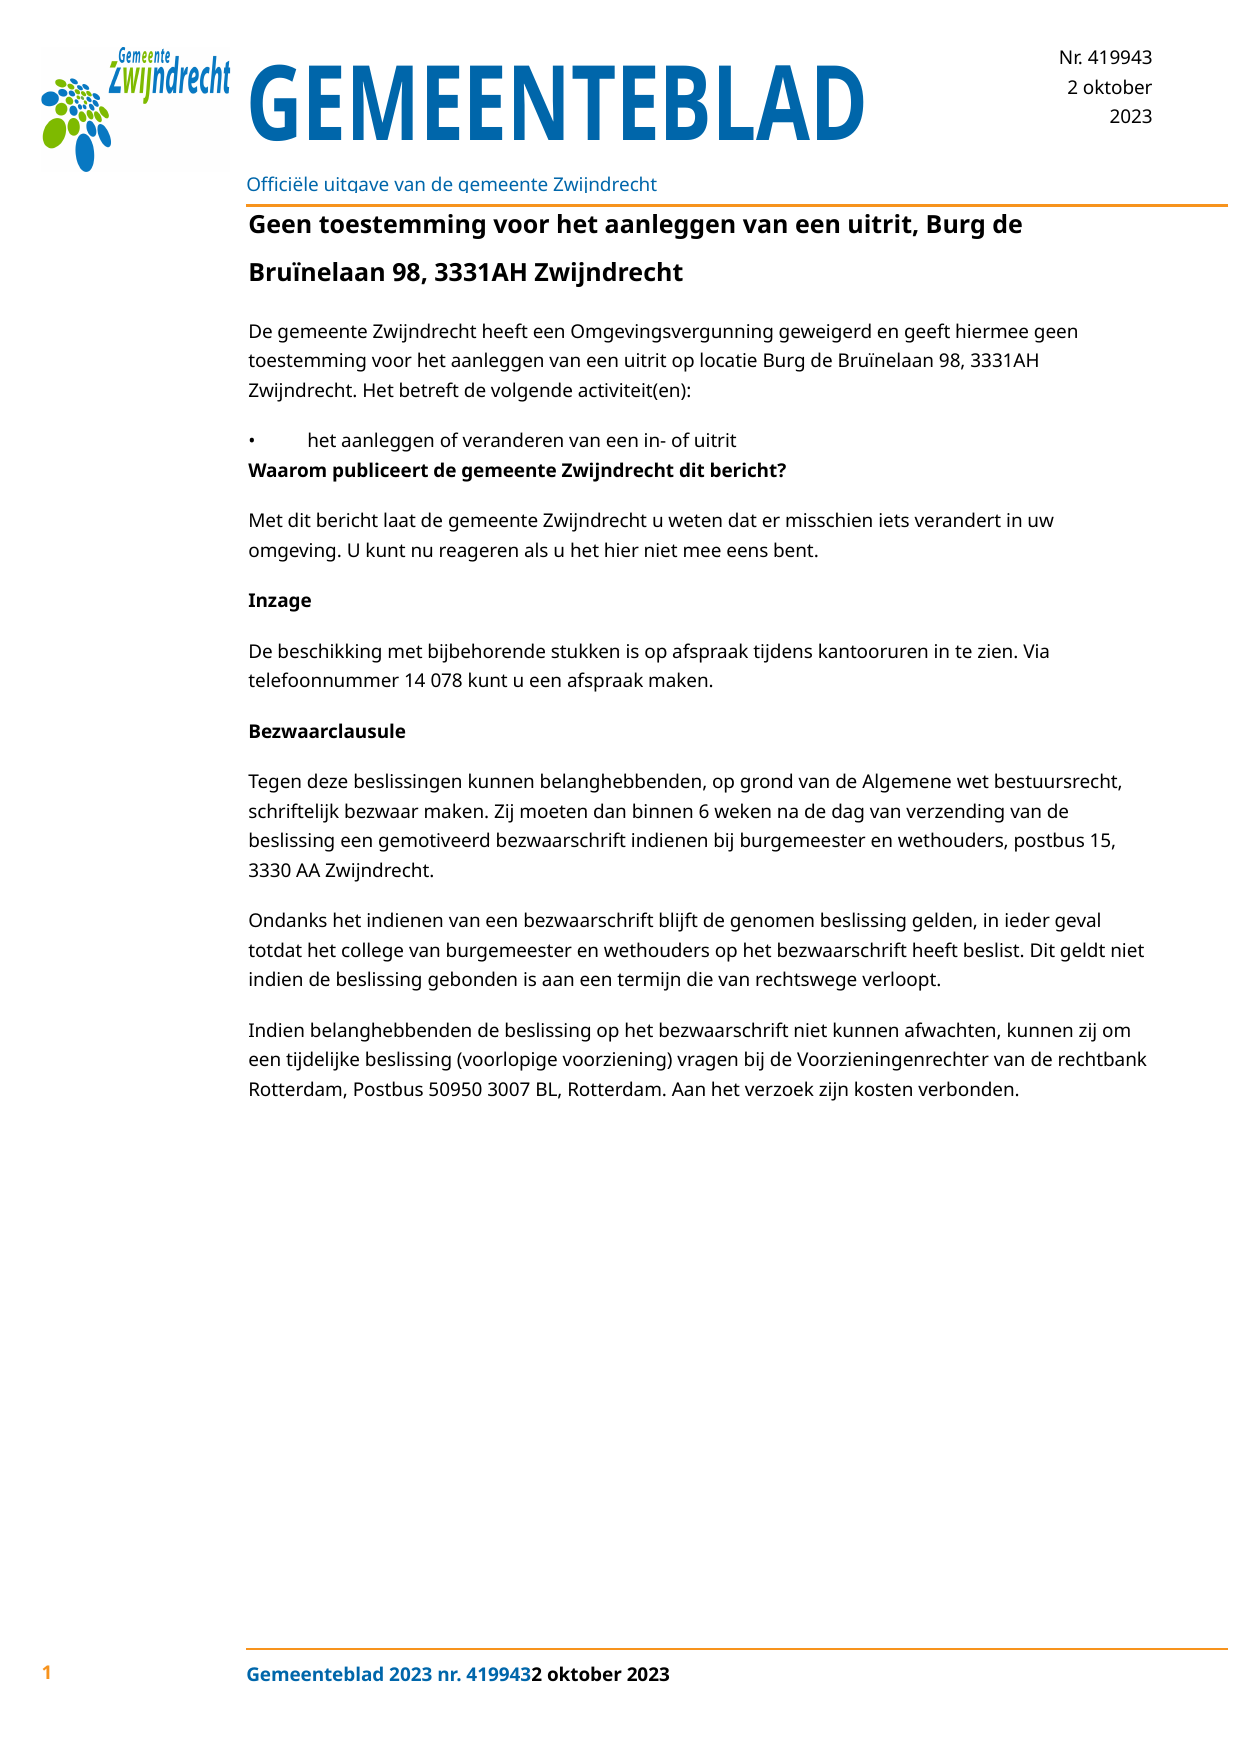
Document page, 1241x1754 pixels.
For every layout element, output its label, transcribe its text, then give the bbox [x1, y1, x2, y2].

text Bezwaarclausule [248, 718, 1152, 744]
text Geen toestemming voor het aanleggen van een uitrit, Burg de Bruïnelaan 98, 3331AH Zwijndrecht [248, 207, 1152, 288]
text Met dit bericht laat de gemeente Zwijndrecht u weten dat er misschien iets verandert in uw omgeving. U kunt nu reageren als u het hier niet mee eens bent. [248, 507, 1152, 563]
text Tegen deze beslissingen kunnen belanghebbenden, op grond van de Algemene wet bestuursrecht, schriftelijk bezwaar maken. Zij moeten dan binnen 6 weken na de dag van verzending van de beslissing een gemotiveerd bezwaarschrift indienen bij burgemeester en wethouders, postbus 15, 3330 AA Zwijndrecht. [248, 768, 1152, 883]
text Ondanks het indienen van een bezwaarschrift blijft de genomen beslissing gelden, in ieder geval totdat het college van burgemeester en wethouders op het bezwaarschrift heeft beslist. Dit geldt niet indien de beslissing gebonden is aan een termijn die van rechtswege verloopt. [248, 907, 1152, 992]
text De gemeente Zwijndrecht heeft een Omgevingsvergunning geweigerd en geeft hiermee geen toestemming voor het aanleggen van een uitrit op locatie Burg de Bruïnelaan 98, 3331AH Zwijndrecht. Het betreft de volgende activiteit(en): [248, 318, 1152, 403]
text Inzage [248, 587, 1152, 613]
picture [41, 47, 231, 172]
text Waarom publiceert de gemeente Zwijndrecht dit bericht? [248, 457, 1152, 483]
list het aanleggen of veranderen van een in- of uitrit [248, 427, 1152, 453]
text De beschikking met bijbehorende stukken is op afspraak tijdens kantooruren in te zien. Via telefoonnummer 14 078 kunt u een afspraak maken. [248, 638, 1152, 693]
text Indien belanghebbenden de beslissing op het bezwaarschrift niet kunnen afwachten, kunnen zij om een tijdelijke beslissing (voorlopige voorziening) vragen bij de Voorzieningenrechter van de rechtbank Rotterdam, Postbus 50950 3007 BL, Rotterdam. Aan het verzoek zijn kosten verbonden. [248, 1017, 1152, 1102]
